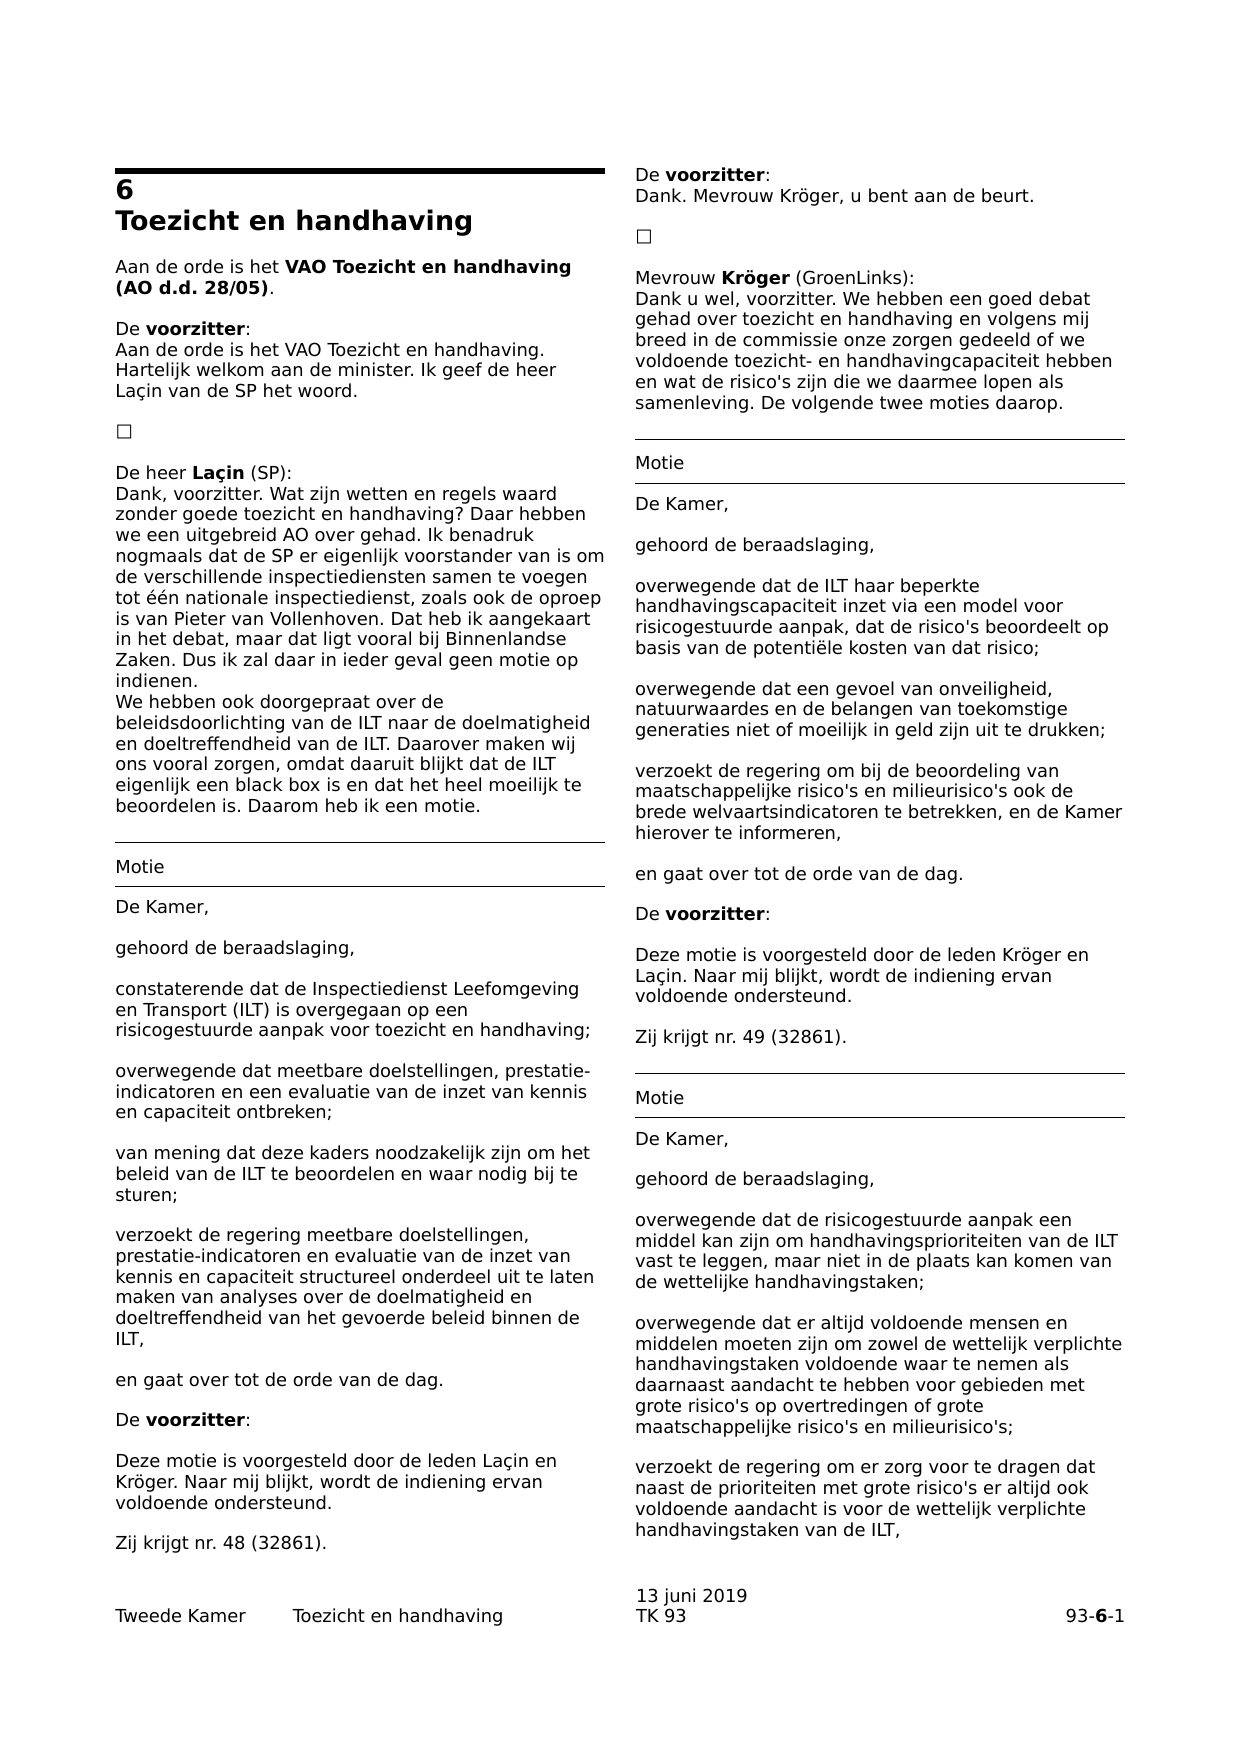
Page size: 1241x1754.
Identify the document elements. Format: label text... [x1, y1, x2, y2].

text ⬜ [115, 422, 605, 442]
title 6 Toezicht en handhaving [115, 174, 605, 237]
text Zij krijgt nr. 49 (32861). [635, 1027, 1125, 1048]
text Aan de orde is het VAO Toezicht en handhaving. Hartelijk welkom aan de minister. Ik geef de heer Laçin van de SP het woord. [115, 339, 605, 402]
text We hebben ook doorgepraat over de beleidsdoorlichting van de ILT naar de doelmatigheid en doeltreffendheid van de ILT. Daarover maken wij ons vooral zorgen, omdat daaruit blijkt dat de ILT eigenlijk een black box is en dat het heel moeilijk te beoordelen is. Daarom heb ik een motie. [115, 692, 605, 817]
text ⬜ [635, 227, 1125, 248]
text De Kamer, [635, 494, 1125, 515]
text overwegende dat de ILT haar beperkte handhavingscapaciteit inzet via een model voor risicogestuurde aanpak, dat de risico's beoordeelt op basis van de potentiële kosten van dat risico; [635, 575, 1125, 658]
text De Kamer, [115, 897, 605, 918]
text Dank u wel, voorzitter. We hebben een goed debat gehad over toezicht en handhaving en volgens mij breed in de commissie onze zorgen gedeeld of we voldoende toezicht- en handhavingcapaciteit hebben en wat de risico's zijn die we daarmee lopen als samenleving. De volgende twee moties daarop. [635, 288, 1125, 413]
text Mevrouw Kröger (GroenLinks): [635, 268, 1125, 288]
text gehoord de beraadslaging, [635, 1169, 1125, 1190]
text Deze motie is voorgesteld door de leden Kröger en Laçin. Naar mij blijkt, wordt de indiening ervan voldoende ondersteund. [635, 945, 1125, 1007]
text Motie [115, 856, 605, 877]
text overwegende dat een gevoel van onveiligheid, natuurwaardes en de belangen van toekomstige generaties niet of moeilijk in geld zijn uit te drukken; [635, 678, 1125, 741]
text overwegende dat meetbare doelstellingen, prestatie-indicatoren en een evaluatie van de inzet van kennis en capaciteit ontbreken; [115, 1061, 605, 1123]
text van mening dat deze kaders noodzakelijk zijn om het beleid van de ILT te beoordelen en waar nodig bij te sturen; [115, 1143, 605, 1205]
text overwegende dat de risicogestuurde aanpak een middel kan zijn om handhavingsprioriteiten van de ILT vast te leggen, maar niet in de plaats kan komen van de wettelijke handhavingstaken; [635, 1210, 1125, 1293]
text verzoekt de regering om bij de beoordeling van maatschappelijke risico's en milieurisico's ook de brede welvaartsindicatoren te betrekken, en de Kamer hierover te informeren, [635, 761, 1125, 843]
text De Kamer, [635, 1128, 1125, 1149]
text gehoord de beraadslaging, [635, 535, 1125, 555]
text Aan de orde is het VAO Toezicht en handhaving (AO d.d. 28/05). [115, 257, 605, 298]
text Dank, voorzitter. Wat zijn wetten en regels waard zonder goede toezicht en handhaving? Daar hebben we een uitgebreid AO over gehad. Ik benadruk nogmaals dat de SP er eigenlijk voorstander van is om de verschillende inspectiediensten samen te voegen tot één nationale inspectiedienst, zoals ook de oproep is van Pieter van Vollenhoven. Dat heb ik aangekaart in het debat, maar dat ligt vooral bij Binnenlandse Zaken. Dus ik zal daar in ieder geval geen motie op indienen. [115, 483, 605, 692]
text verzoekt de regering om er zorg voor te dragen dat naast de prioriteiten met grote risico's er altijd ook voldoende aandacht is voor de wettelijk verplichte handhavingstaken van de ILT, [635, 1457, 1125, 1540]
text De voorzitter: [115, 318, 605, 339]
text De voorzitter: [115, 1410, 605, 1431]
text Motie [635, 453, 1125, 474]
text De heer Laçin (SP): [115, 462, 605, 483]
text Deze motie is voorgesteld door de leden Laçin en Kröger. Naar mij blijkt, wordt de indiening ervan voldoende ondersteund. [115, 1451, 605, 1513]
text verzoekt de regering meetbare doelstellingen, prestatie-indicatoren en evaluatie van de inzet van kennis en capaciteit structureel onderdeel uit te laten maken van analyses over de doelmatigheid en doeltreffendheid van het gevoerde beleid binnen de ILT, [115, 1225, 605, 1349]
text en gaat over tot de orde van de dag. [635, 863, 1125, 884]
text overwegende dat er altijd voldoende mensen en middelen moeten zijn om zowel de wettelijk verplichte handhavingstaken voldoende waar te nemen als daarnaast aandacht te hebben voor gebieden met grote risico's op overtredingen of grote maatschappelijke risico's en milieurisico's; [635, 1313, 1125, 1437]
text constaterende dat de Inspectiedienst Leefomgeving en Transport (ILT) is overgegaan op een risicogestuurde aanpak voor toezicht en handhaving; [115, 979, 605, 1041]
text gehoord de beraadslaging, [115, 938, 605, 959]
text Dank. Mevrouw Kröger, u bent aan de beurt. [635, 186, 1125, 207]
text en gaat over tot de orde van de dag. [115, 1369, 605, 1390]
text De voorzitter: [635, 904, 1125, 925]
text De voorzitter: [635, 165, 1125, 186]
text Zij krijgt nr. 48 (32861). [115, 1533, 605, 1554]
text Motie [635, 1088, 1125, 1108]
